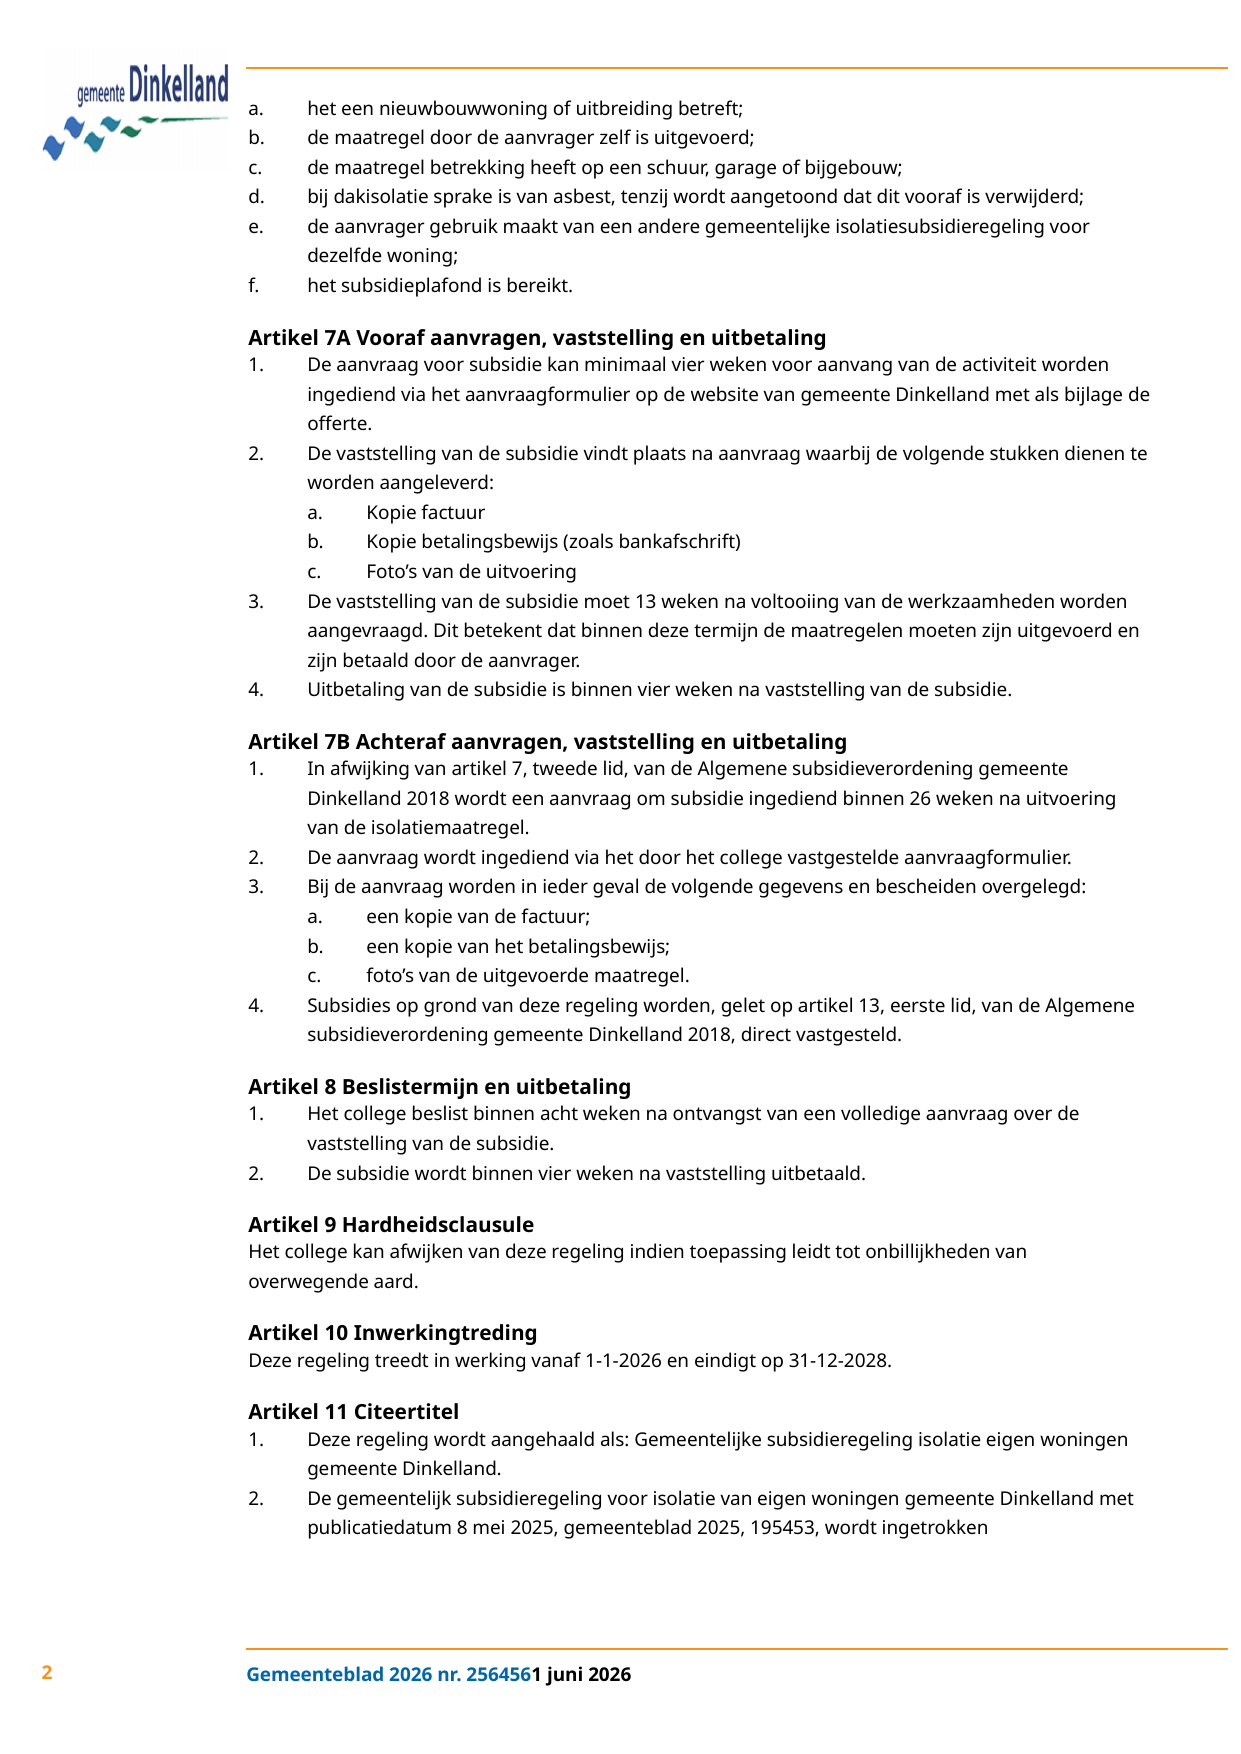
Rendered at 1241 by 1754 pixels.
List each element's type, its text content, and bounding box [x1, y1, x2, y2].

text Artikel 8 Beslistermijn en uitbetaling [248, 1072, 1152, 1101]
text Artikel 11 Citeertitel [248, 1397, 1152, 1426]
picture [41, 47, 231, 172]
text Het college kan afwijken van deze regeling indien toepassing leidt tot onbillijkheden van overwegende aard. [248, 1238, 1152, 1294]
list Uitbetaling van de subsidie is binnen vier weken na vaststelling van de subsidie. [248, 677, 1152, 702]
list Deze regeling wordt aangehaald als: Gemeentelijke subsidieregeling isolatie eigen woningen gemeente Dinkelland. [248, 1426, 1152, 1481]
list De subsidie wordt binnen vier weken na vaststelling uitbetaald. [248, 1160, 1152, 1185]
list Kopie betalingsbewijs (zoals bankafschrift) [307, 529, 1152, 554]
list Kopie factuur [307, 499, 1152, 525]
list het een nieuwbouwwoning of uitbreiding betreft; [248, 95, 1152, 121]
text Artikel 10 Inwerkingtreding [248, 1318, 1152, 1347]
list de aanvrager gebruik maakt van een andere gemeentelijke isolatiesubsidieregeling voor dezelfde woning; [248, 213, 1152, 268]
text Artikel 9 Hardheidsclausule [248, 1210, 1152, 1238]
list De aanvraag wordt ingediend via het door het college vastgestelde aanvraagformulier. [248, 844, 1152, 870]
list een kopie van de factuur; [307, 903, 1152, 929]
list foto’s van de uitgevoerde maatregel. [307, 962, 1152, 988]
list een kopie van het betalingsbewijs; [307, 933, 1152, 959]
list De vaststelling van de subsidie moet 13 weken na voltooiing van de werkzaamheden worden aangevraagd. Dit betekent dat binnen deze termijn de maatregelen moeten zijn uitgevoerd en zijn betaald door de aanvrager. [248, 588, 1152, 673]
text Deze regeling treedt in werking vanaf 1-1-2026 en eindigt op 31-12-2028. [248, 1347, 1152, 1373]
list Het college beslist binnen acht weken na ontvangst van een volledige aanvraag over de vaststelling van de subsidie. [248, 1101, 1152, 1156]
list de maatregel betrekking heeft op een schuur, garage of bijgebouw; [248, 154, 1152, 180]
list De vaststelling van de subsidie vindt plaats na aanvraag waarbij de volgende stukken dienen te worden aangeleverd: [248, 440, 1152, 495]
list De gemeentelijk subsidieregeling voor isolatie van eigen woningen gemeente Dinkelland met publicatiedatum 8 mei 2025, gemeenteblad 2025, 195453, wordt ingetrokken [248, 1485, 1152, 1540]
list de maatregel door de aanvrager zelf is uitgevoerd; [248, 124, 1152, 150]
list Bij de aanvraag worden in ieder geval de volgende gegevens en bescheiden overgelegd: [248, 874, 1152, 899]
list Subsidies op grond van deze regeling worden, gelet op artikel 13, eerste lid, van de Algemene subsidieverordening gemeente Dinkelland 2018, direct vastgesteld. [248, 992, 1152, 1047]
list Foto’s van de uitvoering [307, 558, 1152, 584]
text Artikel 7A Vooraf aanvragen, vaststelling en uitbetaling [248, 323, 1152, 351]
list bij dakisolatie sprake is van asbest, tenzij wordt aangetoond dat dit vooraf is verwijderd; [248, 183, 1152, 209]
list het subsidieplafond is bereikt. [248, 272, 1152, 298]
list De aanvraag voor subsidie kan minimaal vier weken voor aanvang van de activiteit worden ingediend via het aanvraagformulier op de website van gemeente Dinkelland met als bijlage de offerte. [248, 351, 1152, 436]
text Artikel 7B Achteraf aanvragen, vaststelling en uitbetaling [248, 727, 1152, 755]
list In afwijking van artikel 7, tweede lid, van de Algemene subsidieverordening gemeente Dinkelland 2018 wordt een aanvraag om subsidie ingediend binnen 26 weken na uitvoering van de isolatiemaatregel. [248, 755, 1152, 840]
